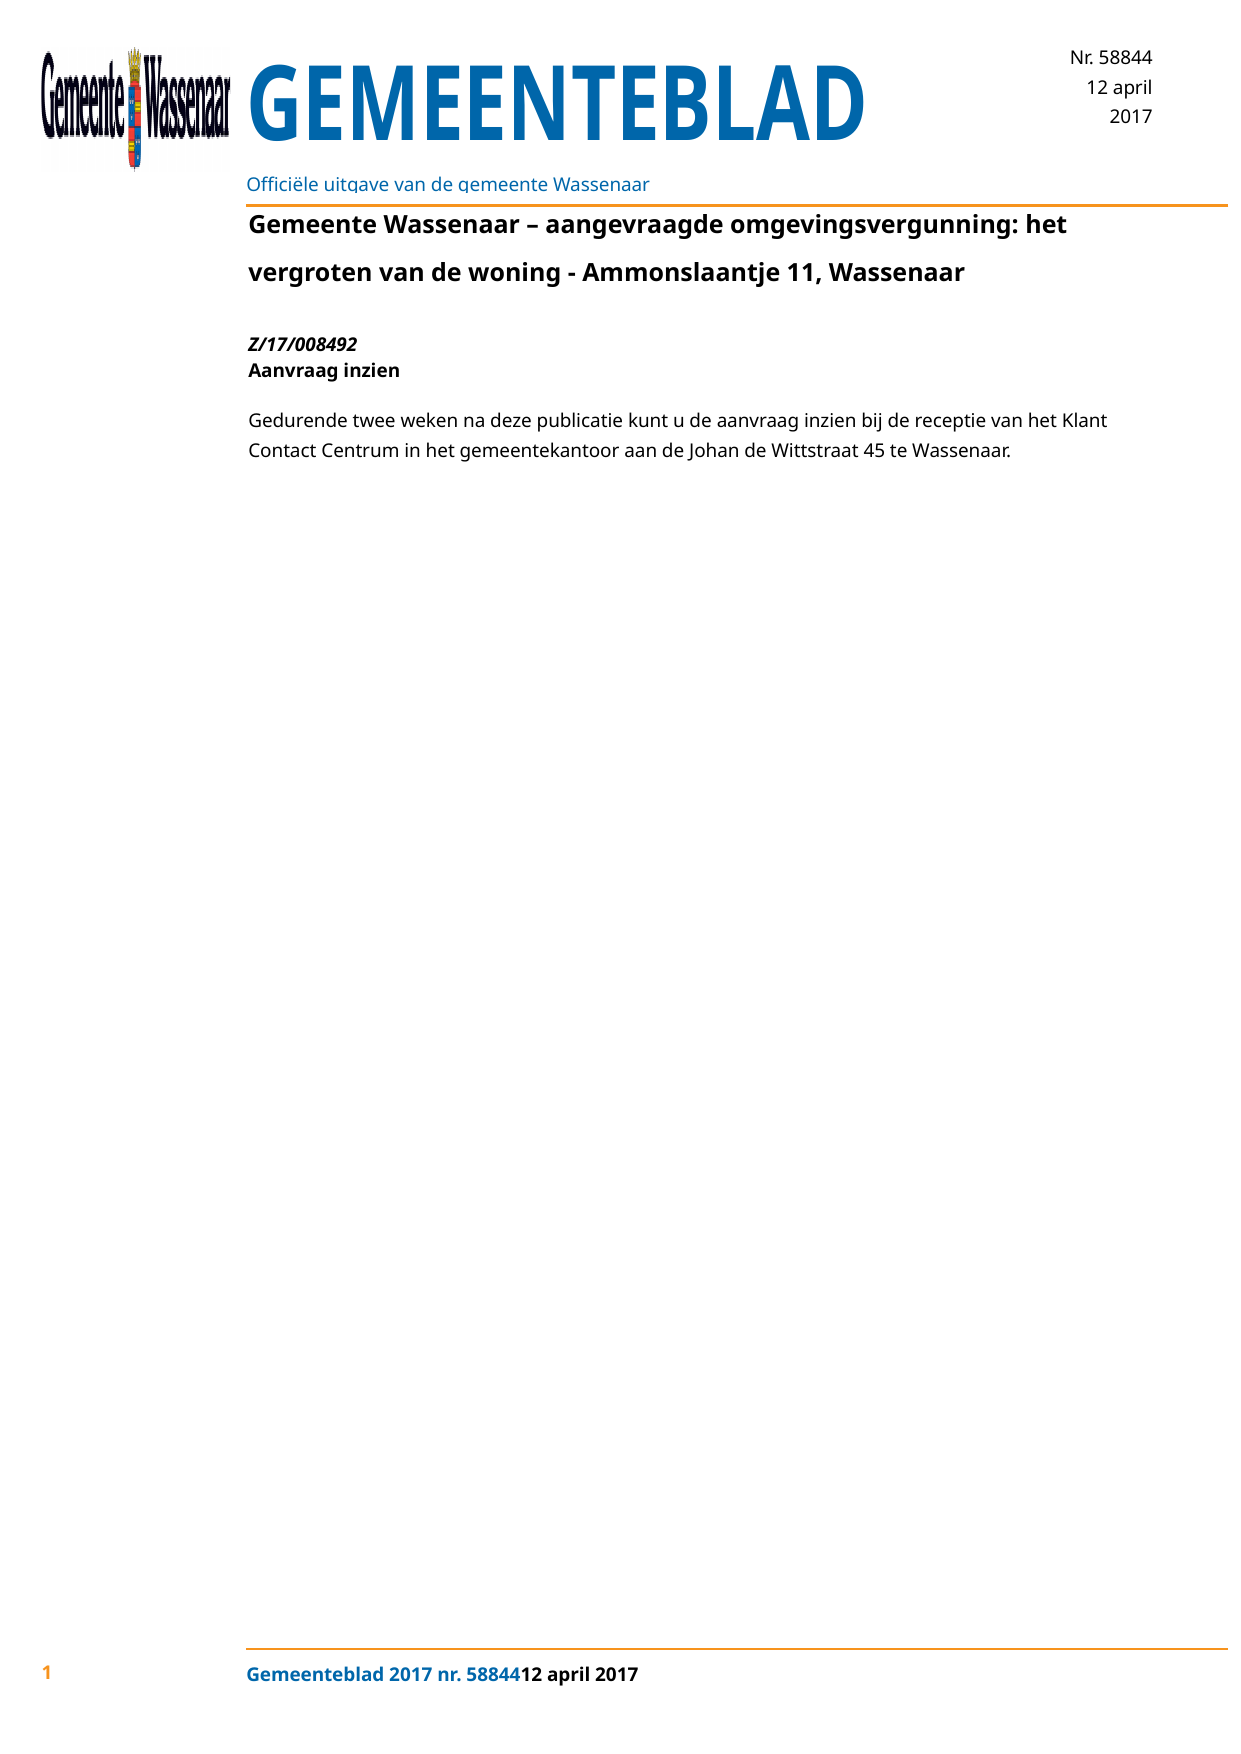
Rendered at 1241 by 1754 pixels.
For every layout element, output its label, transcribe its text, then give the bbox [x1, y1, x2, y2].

text Gemeente Wassenaar – aangevraagde omgevingsvergunning: het vergroten van de woning - Ammonslaantje 11, Wassenaar [248, 207, 1152, 288]
text Aanvraag inzien [248, 357, 1152, 383]
picture [41, 47, 231, 172]
text Gedurende twee weken na deze publicatie kunt u de aanvraag inzien bij de receptie van het Klant Contact Centrum in het gemeentekantoor aan de Johan de Wittstraat 45 te Wassenaar. [248, 408, 1152, 463]
text Z/17/008492 [248, 331, 1152, 357]
